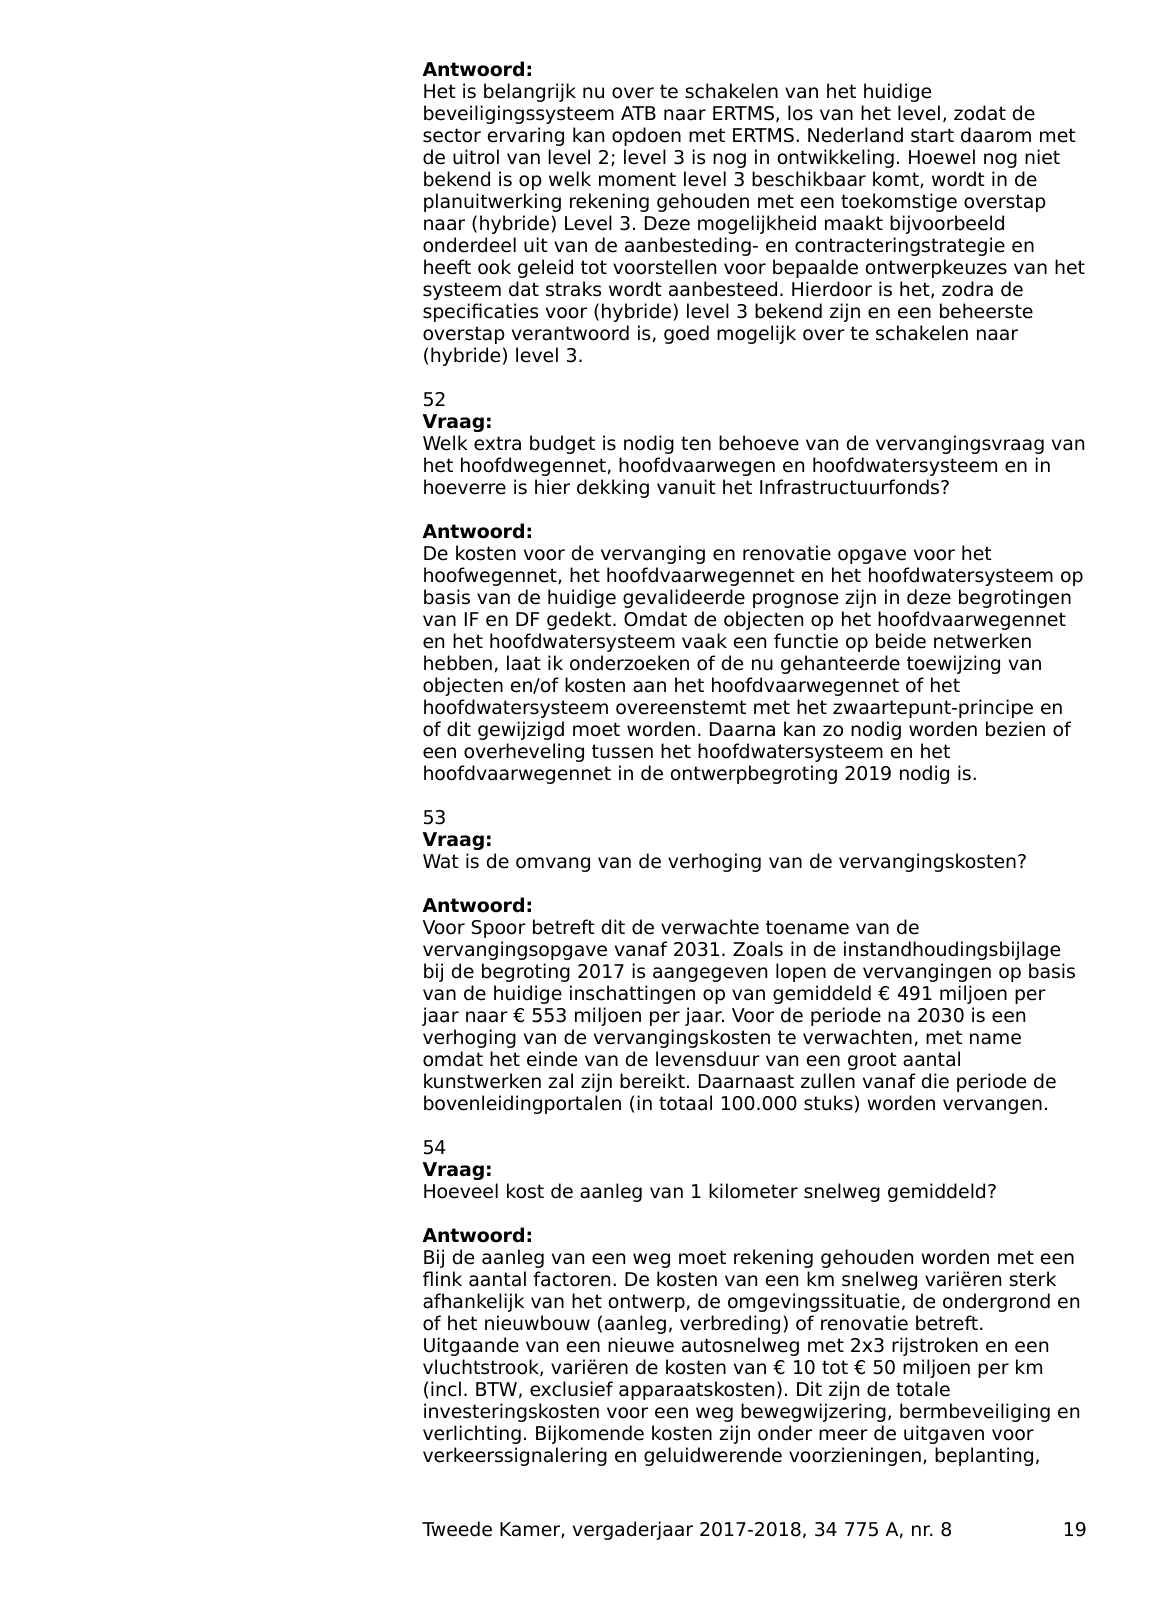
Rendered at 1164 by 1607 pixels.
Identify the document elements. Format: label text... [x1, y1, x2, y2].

text 53 [422, 807, 1087, 829]
text Welk extra budget is nodig ten behoeve van de vervangingsvraag van het hoofdwegennet, hoofdvaarwegen en hoofdwatersysteem en in hoeverre is hier dekking vanuit het Infrastructuurfonds? [422, 433, 1087, 499]
text Het is belangrijk nu over te schakelen van het huidige beveiligingssysteem ATB naar ERTMS, los van het level, zodat de sector ervaring kan opdoen met ERTMS. Nederland start daarom met de uitrol van level 2; level 3 is nog in ontwikkeling. Hoewel nog niet bekend is op welk moment level 3 beschikbaar komt, wordt in de planuitwerking rekening gehouden met een toekomstige overstap naar (hybride) Level 3. Deze mogelijkheid maakt bijvoorbeeld onderdeel uit van de aanbesteding- en contracteringstrategie en heeft ook geleid tot voorstellen voor bepaalde ontwerpkeuzes van het systeem dat straks wordt aanbesteed. Hierdoor is het, zodra de specificaties voor (hybride) level 3 bekend zijn en een beheerste overstap verantwoord is, goed mogelijk over te schakelen naar (hybride) level 3. [422, 81, 1087, 367]
text Antwoord: [422, 59, 1087, 81]
text Vraag: [422, 829, 1087, 851]
text Vraag: [422, 1159, 1087, 1181]
text Antwoord: [422, 895, 1087, 917]
text Wat is de omvang van de verhoging van de vervangingskosten? [422, 851, 1087, 873]
text Vraag: [422, 411, 1087, 433]
text Bij de aanleg van een weg moet rekening gehouden worden met een flink aantal factoren. De kosten van een km snelweg variëren sterk afhankelijk van het ontwerp, de omgevingssituatie, de ondergrond en of het nieuwbouw (aanleg, verbreding) of renovatie betreft. Uitgaande van een nieuwe autosnelweg met 2x3 rijstroken en een vluchtstrook, variëren de kosten van € 10 tot € 50 miljoen per km (incl. BTW, exclusief apparaatskosten). Dit zijn de totale investeringskosten voor een weg bewegwijzering, bermbeveiliging en verlichting. Bijkomende kosten zijn onder meer de uitgaven voor verkeerssignalering en geluidwerende voorzieningen, beplanting, [422, 1247, 1087, 1467]
text 54 [422, 1137, 1087, 1159]
text Voor Spoor betreft dit de verwachte toename van de vervangingsopgave vanaf 2031. Zoals in de instandhoudingsbijlage bij de begroting 2017 is aangegeven lopen de vervangingen op basis van de huidige inschattingen op van gemiddeld € 491 miljoen per jaar naar € 553 miljoen per jaar. Voor de periode na 2030 is een verhoging van de vervangingskosten te verwachten, met name omdat het einde van de levensduur van een groot aantal kunstwerken zal zijn bereikt. Daarnaast zullen vanaf die periode de bovenleidingportalen (in totaal 100.000 stuks) worden vervangen. [422, 917, 1087, 1115]
text Hoeveel kost de aanleg van 1 kilometer snelweg gemiddeld? [422, 1181, 1087, 1203]
text De kosten voor de vervanging en renovatie opgave voor het hoofwegennet, het hoofdvaarwegennet en het hoofdwatersysteem op basis van de huidige gevalideerde prognose zijn in deze begrotingen van IF en DF gedekt. Omdat de objecten op het hoofdvaarwegennet en het hoofdwatersysteem vaak een functie op beide netwerken hebben, laat ik onderzoeken of de nu gehanteerde toewijzing van objecten en/of kosten aan het hoofdvaarwegennet of het hoofdwatersysteem overeenstemt met het zwaartepunt-principe en of dit gewijzigd moet worden. Daarna kan zo nodig worden bezien of een overheveling tussen het hoofdwatersysteem en het hoofdvaarwegennet in de ontwerpbegroting 2019 nodig is. [422, 543, 1087, 785]
text Antwoord: [422, 521, 1087, 543]
text 52 [422, 389, 1087, 411]
text Antwoord: [422, 1225, 1087, 1247]
